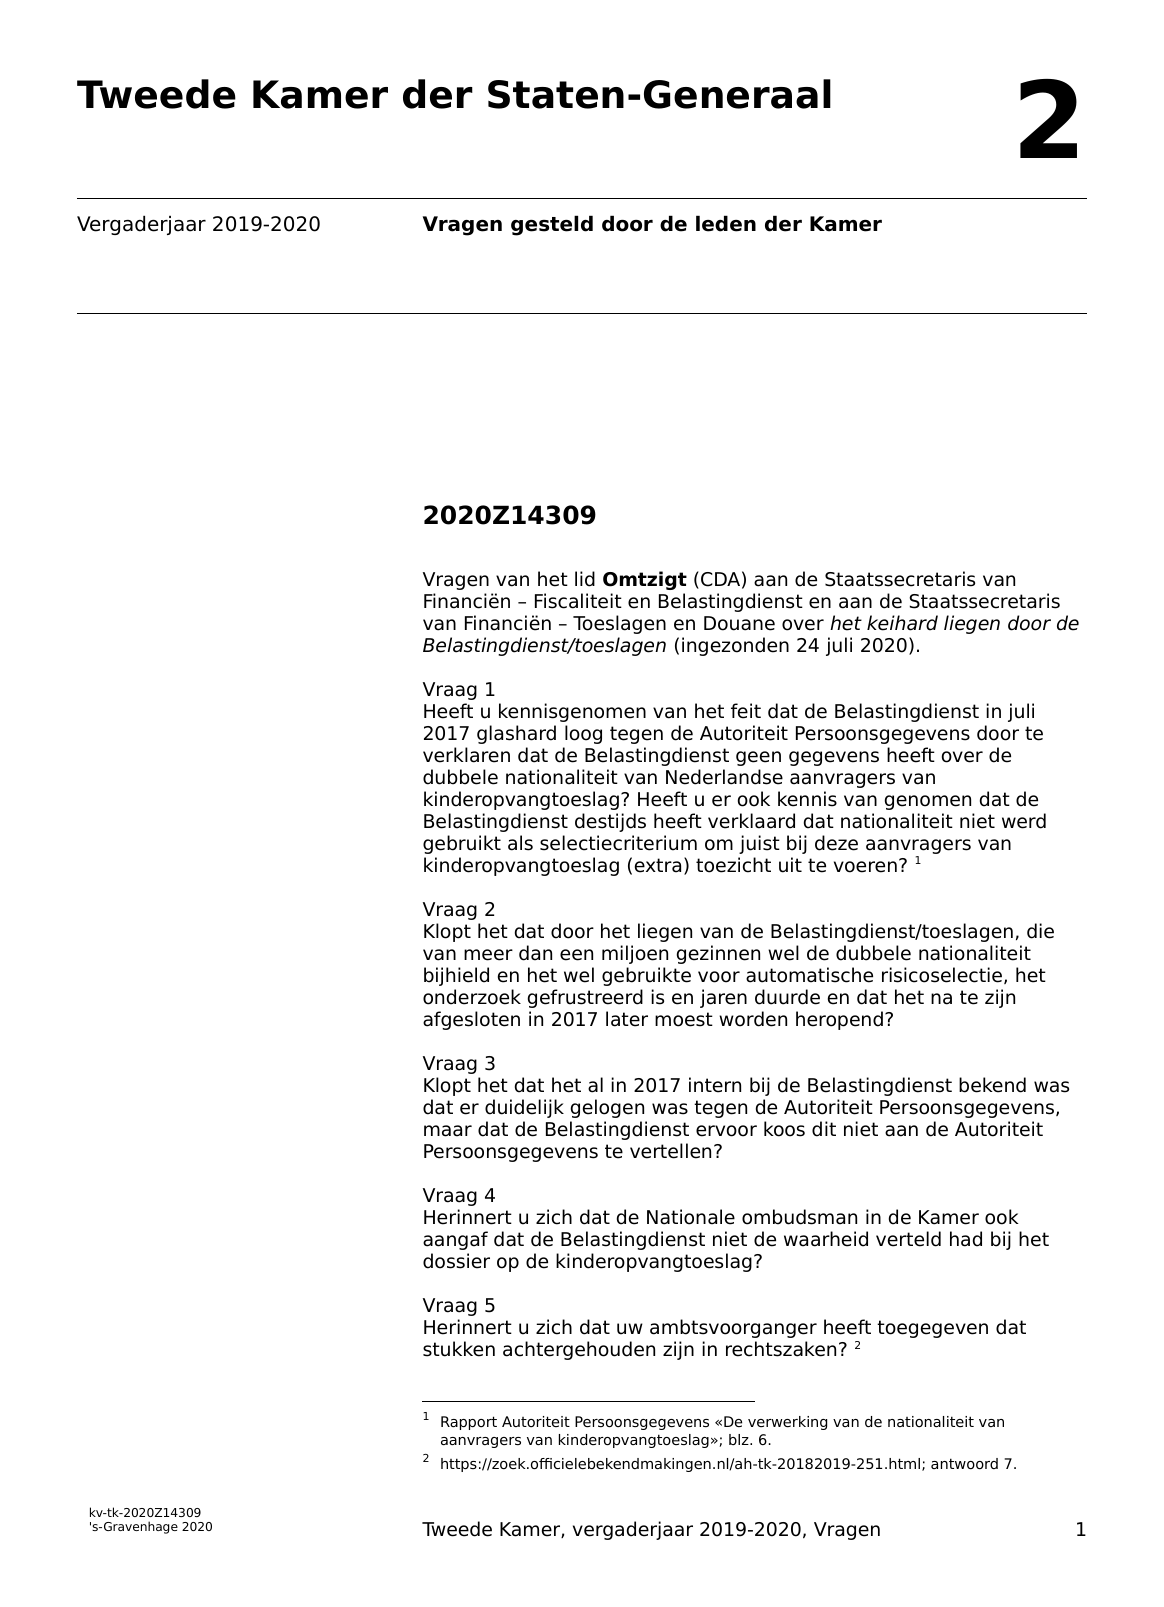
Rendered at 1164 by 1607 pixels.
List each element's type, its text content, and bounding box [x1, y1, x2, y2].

text 2020Z14309 [422, 501, 1087, 531]
text Heeft u kennisgenomen van het feit dat de Belastingdienst in juli 2017 glashard loog tegen de Autoriteit Persoonsgegevens door te verklaren dat de Belastingdienst geen gegevens heeft over de dubbele nationaliteit van Nederlandse aanvragers van kinderopvangtoeslag? Heeft u er ook kennis van genomen dat de Belastingdienst destijds heeft verklaard dat nationaliteit niet werd gebruikt als selectiecriterium om juist bij deze aanvragers van kinderopvangtoeslag (extra) toezicht uit te voeren? [422, 701, 1087, 877]
text Vraag 1 [422, 679, 1087, 701]
text https://zoek.officielebekendmakingen.nl/ah-tk-20182019-251.html; antwoord 7. [422, 1452, 1087, 1474]
text 's-Gravenhage 2020 [88, 1520, 323, 1534]
text Rapport Autoriteit Persoonsgegevens «De verwerking van de nationaliteit van aanvragers van kinderopvangtoeslag»; blz. 6. [422, 1410, 1087, 1449]
table_header Tweede Kamer der Staten-Generaal [77, 59, 886, 198]
table_cell Vragen gesteld door de leden der Kamer [422, 199, 1087, 313]
text Vraag 4 [422, 1185, 1087, 1207]
text Vragen van het lid Omtzigt (CDA) aan de Staatssecretaris van Financiën – Fiscaliteit en Belastingdienst en aan de Staatssecretaris van Financiën – Toeslagen en Douane over het keihard liegen door de Belastingdienst/toeslagen (ingezonden 24 juli 2020). [422, 569, 1087, 657]
text Vraag 2 [422, 899, 1087, 921]
text Klopt het dat het al in 2017 intern bij de Belastingdienst bekend was dat er duidelijk gelogen was tegen de Autoriteit Persoonsgegevens, maar dat de Belastingdienst ervoor koos dit niet aan de Autoriteit Persoonsgegevens te vertellen? [422, 1075, 1087, 1163]
text Klopt het dat door het liegen van de Belastingdienst/toeslagen, die van meer dan een miljoen gezinnen wel de dubbele nationaliteit bijhield en het wel gebruikte voor automatische risicoselectie, het onderzoek gefrustreerd is en jaren duurde en dat het na te zijn afgesloten in 2017 later moest worden heropend? [422, 921, 1087, 1031]
text Herinnert u zich dat uw ambtsvoorganger heeft toegegeven dat stukken achtergehouden zijn in rechtszaken? [422, 1317, 1087, 1361]
text Vraag 5 [422, 1295, 1087, 1317]
text Herinnert u zich dat de Nationale ombudsman in de Kamer ook aangaf dat de Belastingdienst niet de waarheid verteld had bij het dossier op de kinderopvangtoeslag? [422, 1207, 1087, 1273]
table_header 2 [886, 59, 1087, 198]
text Vraag 3 [422, 1053, 1087, 1075]
text kv-tk-2020Z14309 [88, 1506, 323, 1520]
table_cell Vergaderjaar 2019-2020 [77, 199, 422, 313]
